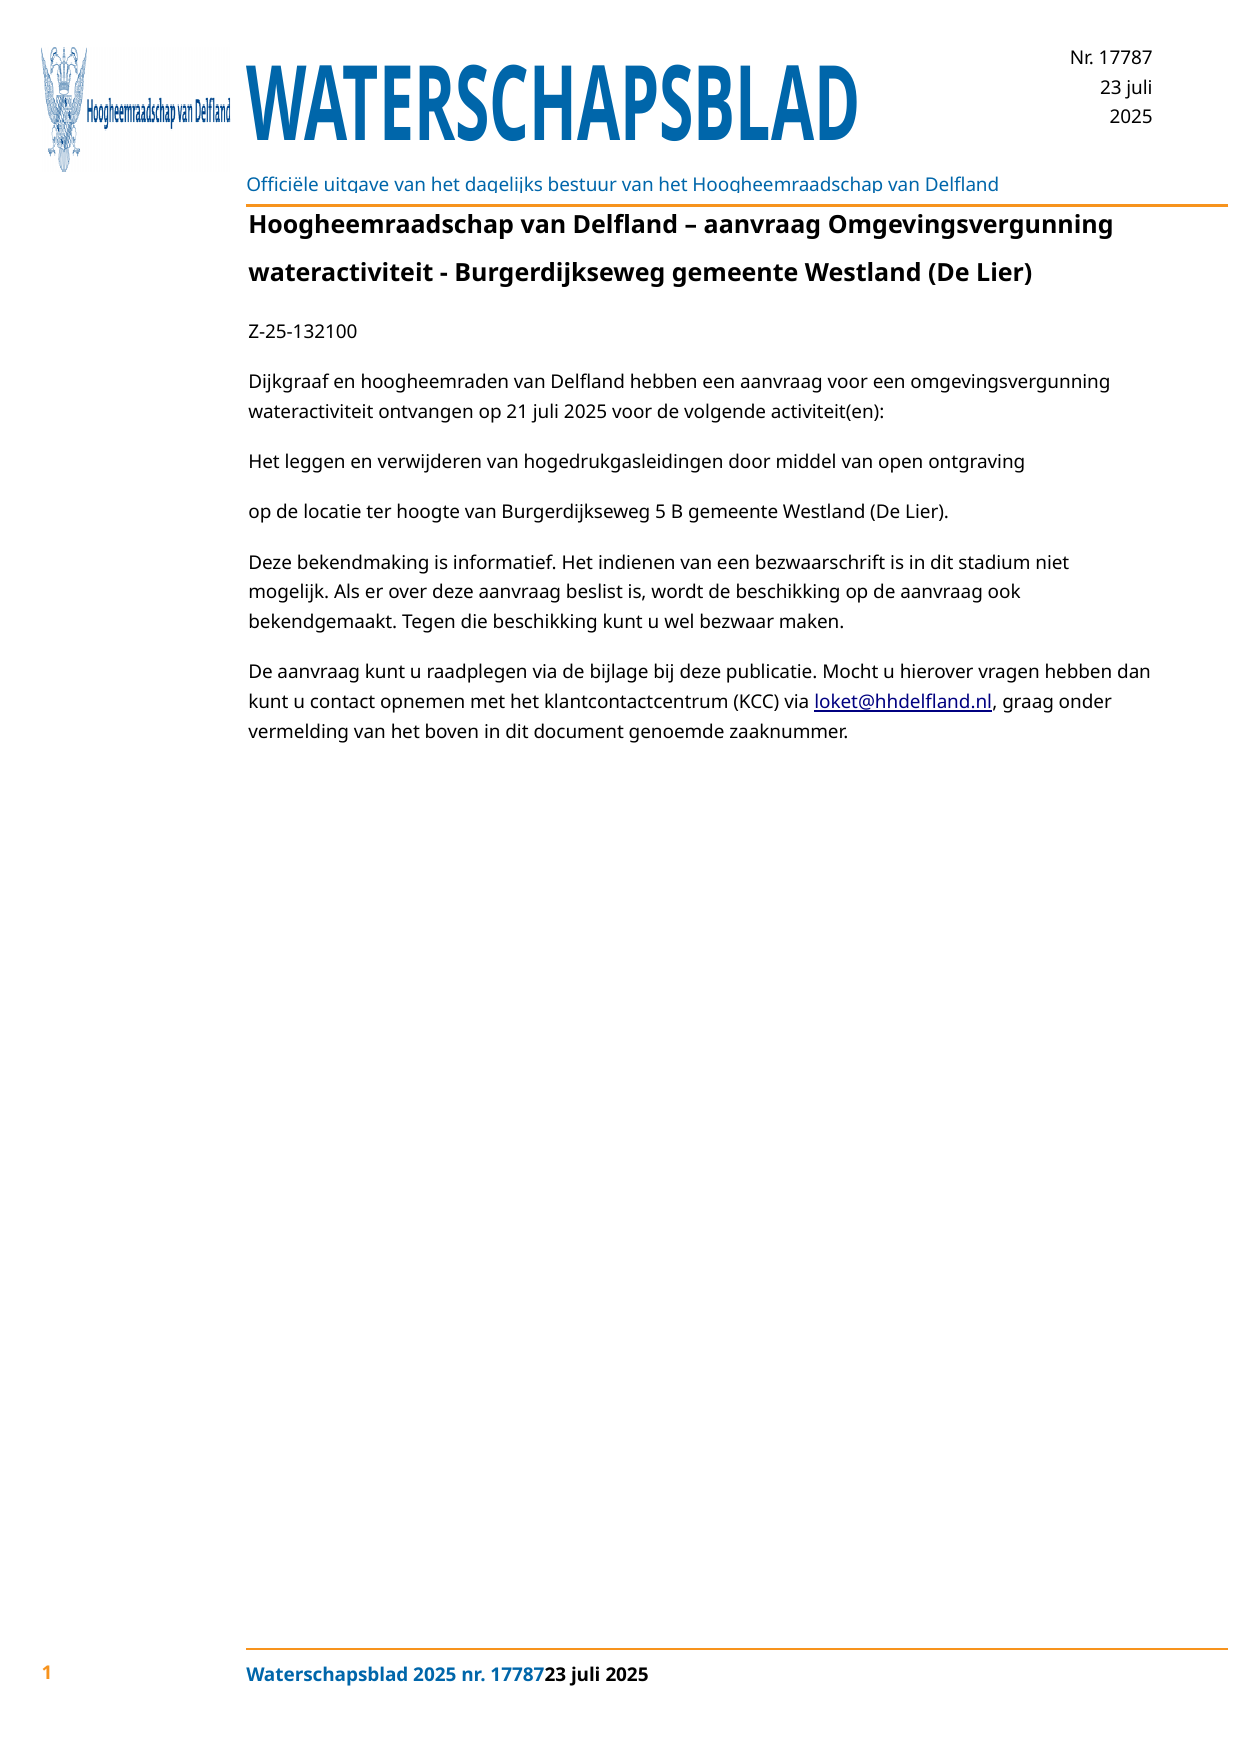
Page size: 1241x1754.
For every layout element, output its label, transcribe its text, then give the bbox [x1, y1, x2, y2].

text De aanvraag kunt u raadplegen via de bijlage bij deze publicatie. Mocht u hierover vragen hebben dan kunt u contact opnemen met het klantcontactcentrum (KCC) via loket@hhdelfland.nl, graag onder vermelding van het boven in dit document genoemde zaaknummer. [248, 659, 1152, 744]
text Z-25-132100 [248, 318, 1152, 344]
text Hoogheemraadschap van Delfland – aanvraag Omgevingsvergunning wateractiviteit - Burgerdijkseweg gemeente Westland (De Lier) [248, 207, 1152, 288]
picture [41, 47, 231, 172]
text Het leggen en verwijderen van hogedrukgasleidingen door middel van open ontgraving [248, 448, 1152, 474]
text op de locatie ter hoogte van Burgerdijkseweg 5 B gemeente Westland (De Lier). [248, 499, 1152, 524]
text Dijkgraaf en hoogheemraden van Delfland hebben een aanvraag voor een omgevingsvergunning wateractiviteit ontvangen op 21 juli 2025 voor de volgende activiteit(en): [248, 368, 1152, 424]
text Deze bekendmaking is informatief. Het indienen van een bezwaarschrift is in dit stadium niet mogelijk. Als er over deze aanvraag beslist is, wordt de beschikking op de aanvraag ook bekendgemaakt. Tegen die beschikking kunt u wel bezwaar maken. [248, 549, 1152, 634]
